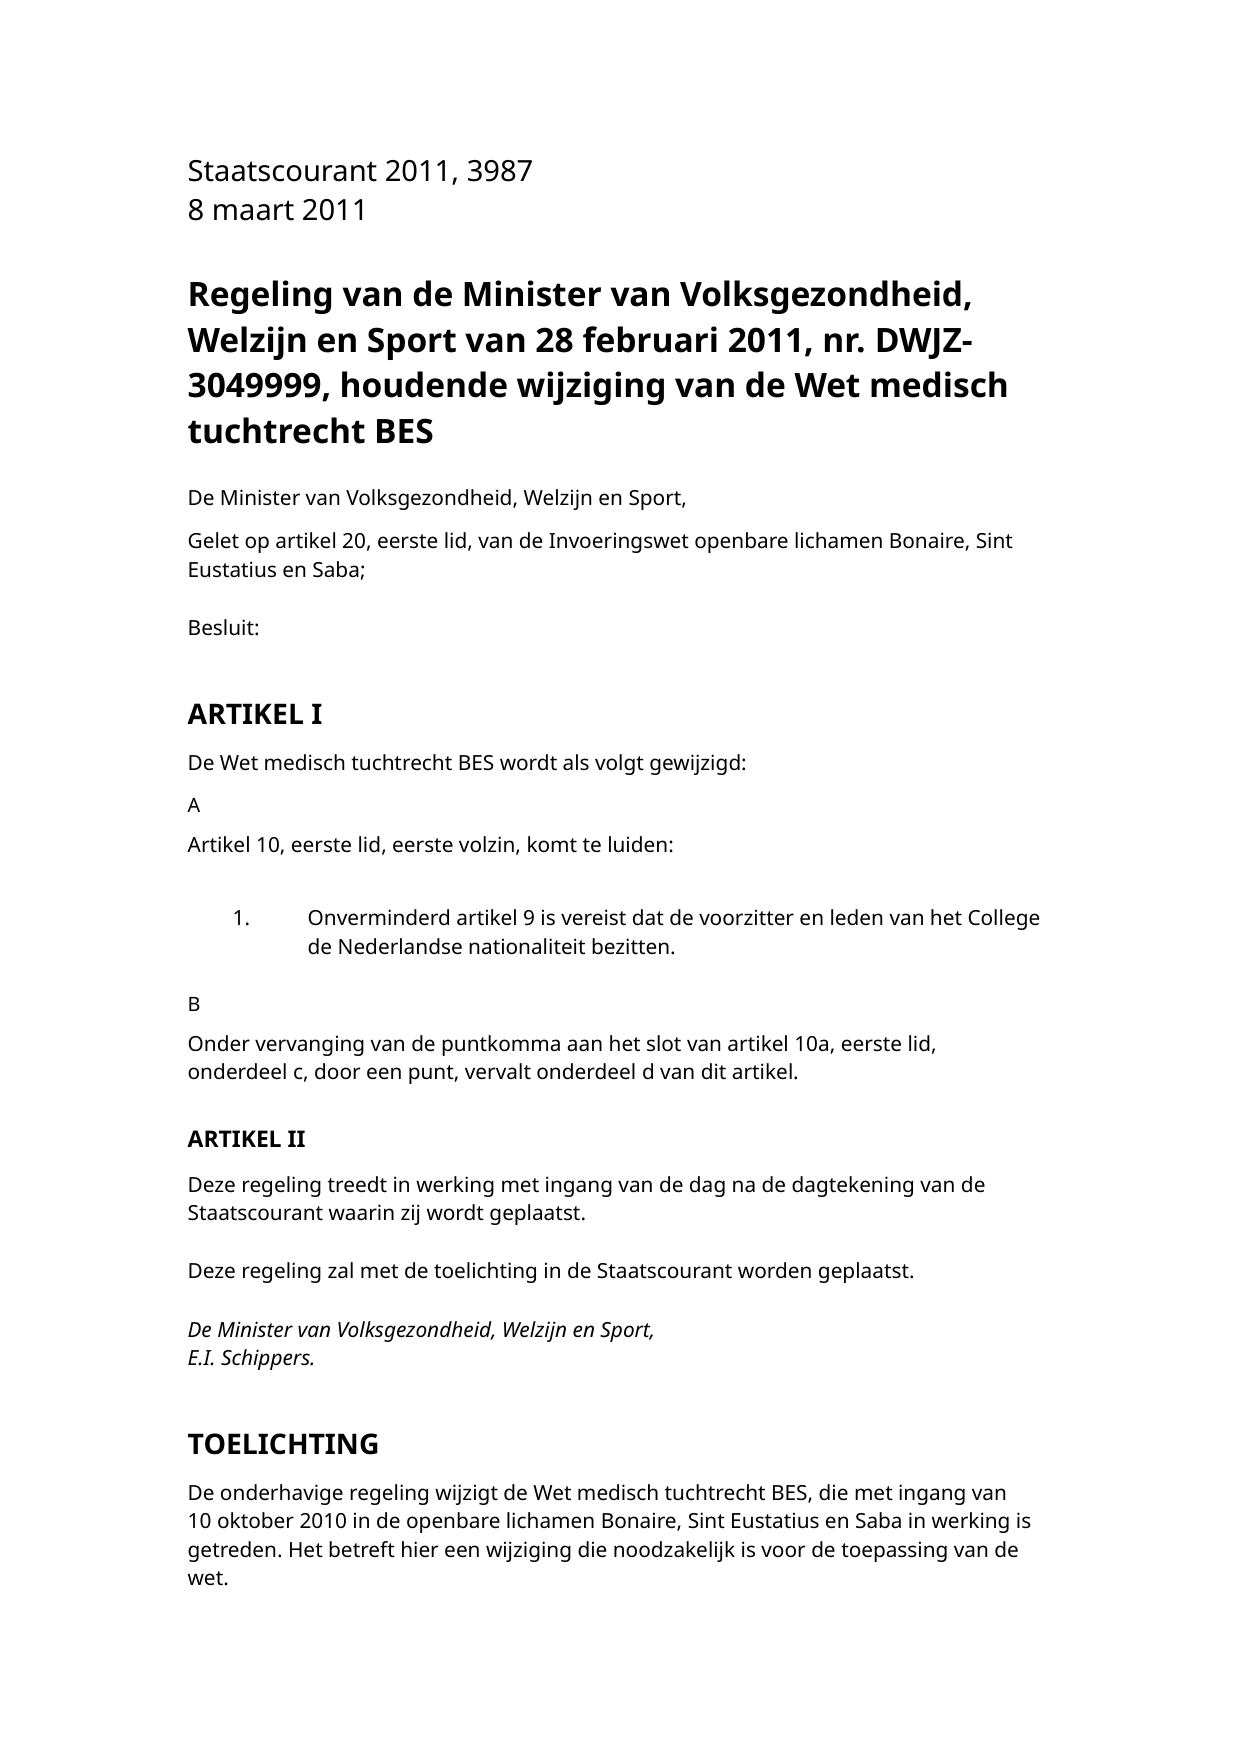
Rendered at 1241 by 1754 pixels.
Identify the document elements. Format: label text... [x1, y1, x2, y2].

text De Wet medisch tuchtrecht BES wordt als volgt gewijzigd: [187, 748, 1053, 776]
subtitle ARTIKEL I [187, 694, 1053, 733]
text De Minister van Volksgezondheid, Welzijn en Sport, [187, 483, 1053, 511]
subtitle Regeling van de Minister van Volksgezondheid, Welzijn en Sport van 28 februari 2011, nr. DWJZ-3049999, houdende wijziging van de Wet medisch tuchtrecht BES [187, 271, 1053, 453]
text Artikel 10, eerste lid, eerste volzin, komt te luiden: [187, 830, 1053, 858]
text Onder vervanging van de puntkomma aan het slot van artikel 10a, eerste lid, onderdeel c, door een punt, vervalt onderdeel d van dit artikel. [187, 1029, 1053, 1086]
text Staatscourant 2011, 3987 [187, 150, 1053, 190]
text De Minister van Volksgezondheid, Welzijn en Sport, [187, 1315, 1053, 1343]
subtitle ARTIKEL II [187, 1123, 1053, 1155]
text Besluit: [187, 613, 1053, 642]
text 8 maart 2011 [187, 190, 1053, 229]
subtitle TOELICHTING [187, 1424, 1053, 1463]
text Gelet op artikel 20, eerste lid, van de Invoeringswet openbare lichamen Bonaire, Sint Eustatius en Saba; [187, 526, 1053, 583]
text B [187, 990, 1053, 1017]
text E.I. Schippers. [187, 1343, 1053, 1372]
text Deze regeling zal met de toelichting in de Staatscourant worden geplaatst. [187, 1257, 1053, 1285]
list Onverminderd artikel 9 is vereist dat de voorzitter en leden van het College de Nederlandse nationaliteit bezitten. [232, 903, 1053, 960]
text Deze regeling treedt in werking met ingang van de dag na de dagtekening van de Staatscourant waarin zij wordt geplaatst. [187, 1170, 1053, 1227]
text A [187, 791, 1053, 818]
text De onderhavige regeling wijzigt de Wet medisch tuchtrecht BES, die met ingang van 10 oktober 2010 in de openbare lichamen Bonaire, Sint Eustatius en Saba in werking is getreden. Het betreft hier een wijziging die noodzakelijk is voor de toepassing van de wet. [187, 1478, 1053, 1592]
